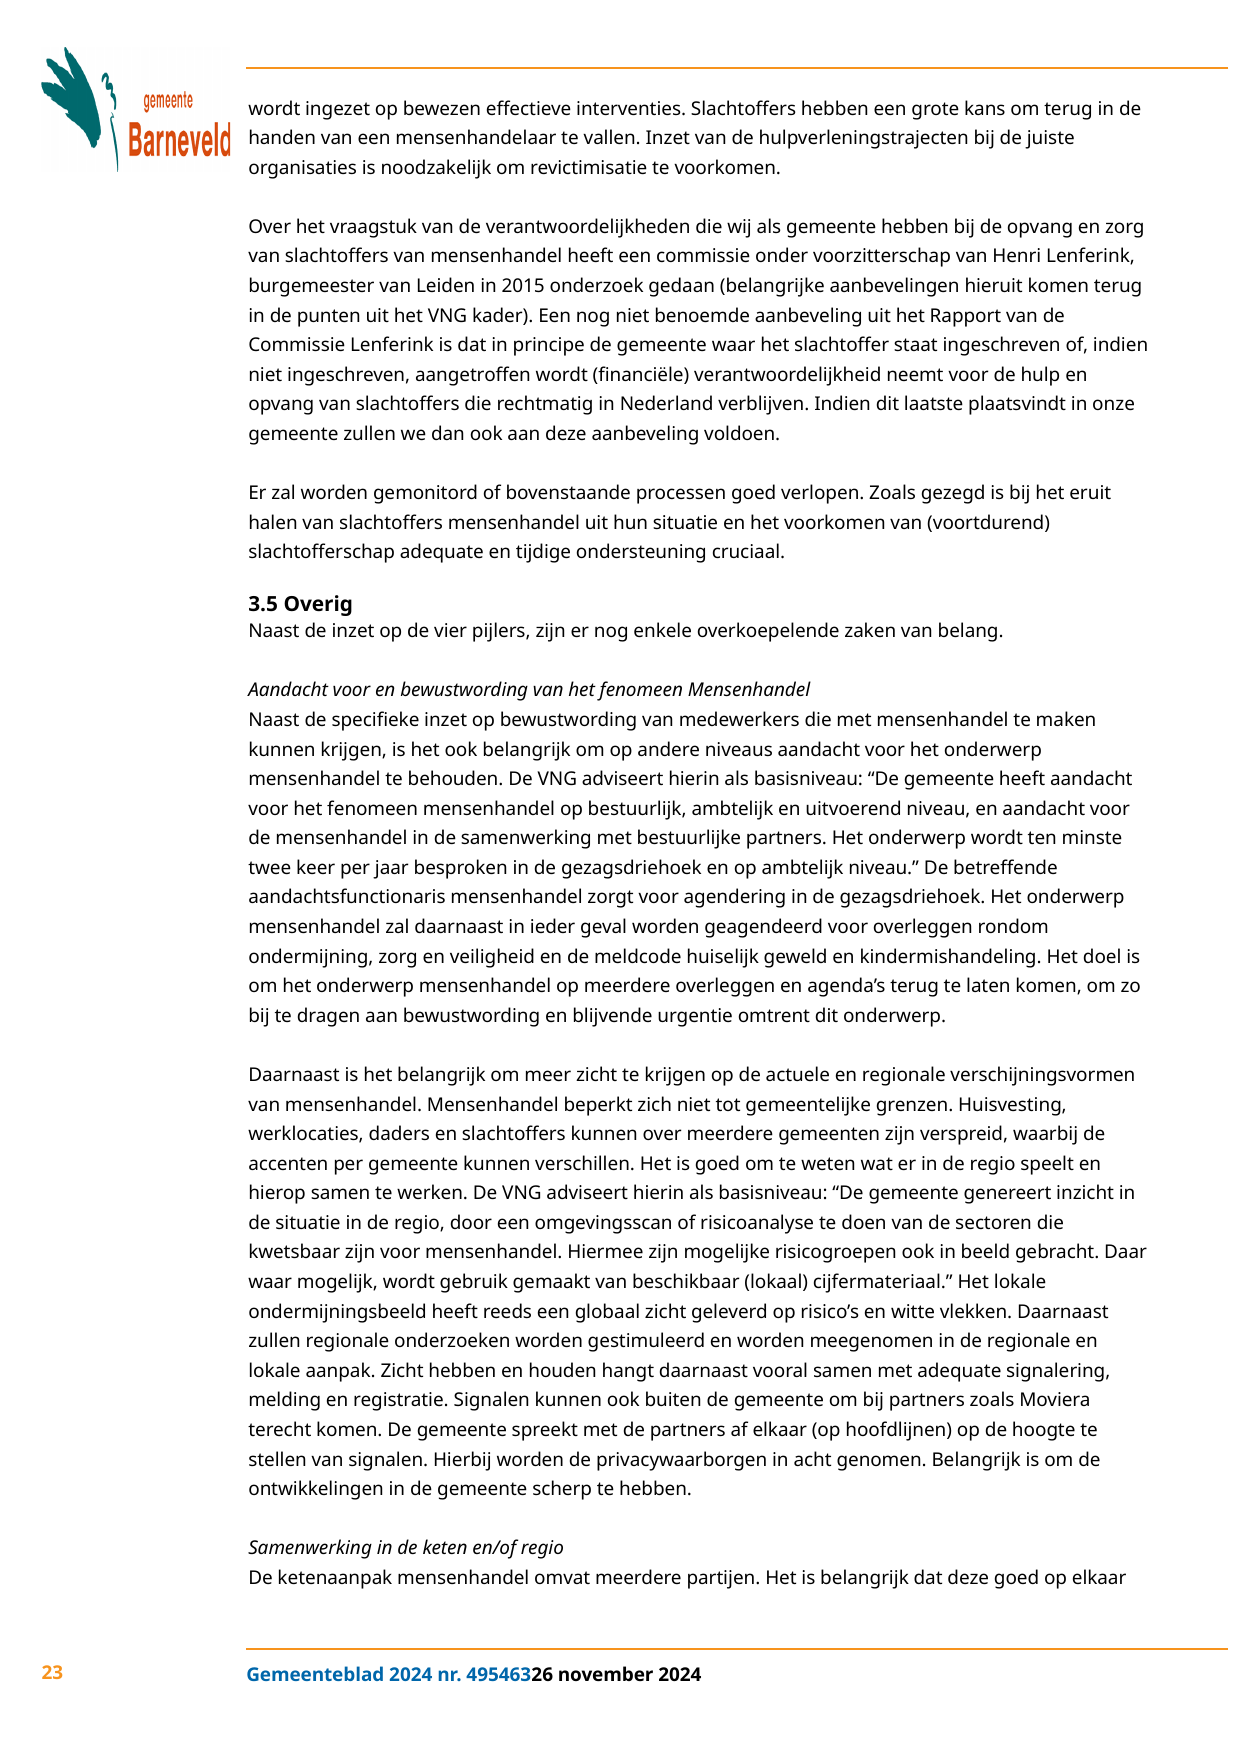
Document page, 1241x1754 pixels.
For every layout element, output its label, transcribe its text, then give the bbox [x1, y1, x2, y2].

text Daarnaast is het belangrijk om meer zicht te krijgen op de actuele en regionale verschijningsvormen van mensenhandel. Mensenhandel beperkt zich niet tot gemeentelijke grenzen. Huisvesting, werklocaties, daders en slachtoffers kunnen over meerdere gemeenten zijn verspreid, waarbij de accenten per gemeente kunnen verschillen. Het is goed om te weten wat er in de regio speelt en hierop samen te werken. De VNG adviseert hierin als basisniveau: “De gemeente genereert inzicht in de situatie in de regio, door een omgevingsscan of risicoanalyse te doen van de sectoren die kwetsbaar zijn voor mensenhandel. Hiermee zijn mogelijke risicogroepen ook in beeld gebracht. Daar waar mogelijk, wordt gebruik gemaakt van beschikbaar (lokaal) cijfermateriaal.” Het lokale ondermijningsbeeld heeft reeds een globaal zicht geleverd op risico’s en witte vlekken. Daarnaast zullen regionale onderzoeken worden gestimuleerd en worden meegenomen in de regionale en lokale aanpak. Zicht hebben en houden hangt daarnaast vooral samen met adequate signalering, melding en registratie. Signalen kunnen ook buiten de gemeente om bij partners zoals Moviera terecht komen. De gemeente spreekt met de partners af elkaar (op hoofdlijnen) op de hoogte te stellen van signalen. Hierbij worden de privacywaarborgen in acht genomen. Belangrijk is om de ontwikkelingen in de gemeente scherp te hebben. [248, 1061, 1152, 1501]
text De ketenaanpak mensenhandel omvat meerdere partijen. Het is belangrijk dat deze goed op elkaar [248, 1564, 1152, 1590]
text Er zal worden gemonitord of bovenstaande processen goed verlopen. Zoals gezegd is bij het eruit halen van slachtoffers mensenhandel uit hun situatie en het voorkomen van (voortdurend) slachtofferschap adequate en tijdige ondersteuning cruciaal. [248, 479, 1152, 564]
picture [41, 47, 231, 172]
text wordt ingezet op bewezen effectieve interventies. Slachtoffers hebben een grote kans om terug in de handen van een mensenhandelaar te vallen. Inzet van de hulpverleningstrajecten bij de juiste organisaties is noodzakelijk om revictimisatie te voorkomen. [248, 95, 1152, 180]
text Samenwerking in de keten en/of regio [248, 1534, 1152, 1560]
text Naast de inzet op de vier pijlers, zijn er nog enkele overkoepelende zaken van belang. [248, 617, 1152, 643]
text 3.5 Overig [248, 589, 1152, 617]
text Over het vraagstuk van de verantwoordelijkheden die wij als gemeente hebben bij de opvang en zorg van slachtoffers van mensenhandel heeft een commissie onder voorzitterschap van Henri Lenferink, burgemeester van Leiden in 2015 onderzoek gedaan (belangrijke aanbevelingen hieruit komen terug in de punten uit het VNG kader). Een nog niet benoemde aanbeveling uit het Rapport van de Commissie Lenferink is dat in principe de gemeente waar het slachtoffer staat ingeschreven of, indien niet ingeschreven, aangetroffen wordt (financiële) verantwoordelijkheid neemt voor de hulp en opvang van slachtoffers die rechtmatig in Nederland verblijven. Indien dit laatste plaatsvindt in onze gemeente zullen we dan ook aan deze aanbeveling voldoen. [248, 213, 1152, 446]
text Aandacht voor en bewustwording van het fenomeen Mensenhandel [248, 677, 1152, 702]
text Naast de specifieke inzet op bewustwording van medewerkers die met mensenhandel te maken kunnen krijgen, is het ook belangrijk om op andere niveaus aandacht voor het onderwerp mensenhandel te behouden. De VNG adviseert hierin als basisniveau: “De gemeente heeft aandacht voor het fenomeen mensenhandel op bestuurlijk, ambtelijk en uitvoerend niveau, en aandacht voor de mensenhandel in de samenwerking met bestuurlijke partners. Het onderwerp wordt ten minste twee keer per jaar besproken in de gezagsdriehoek en op ambtelijk niveau.” De betreffende aandachtsfunctionaris mensenhandel zorgt voor agendering in de gezagsdriehoek. Het onderwerp mensenhandel zal daarnaast in ieder geval worden geagendeerd voor overleggen rondom ondermijning, zorg en veiligheid en de meldcode huiselijk geweld en kindermishandeling. Het doel is om het onderwerp mensenhandel op meerdere overleggen en agenda’s terug te laten komen, om zo bij te dragen aan bewustwording en blijvende urgentie omtrent dit onderwerp. [248, 706, 1152, 1028]
